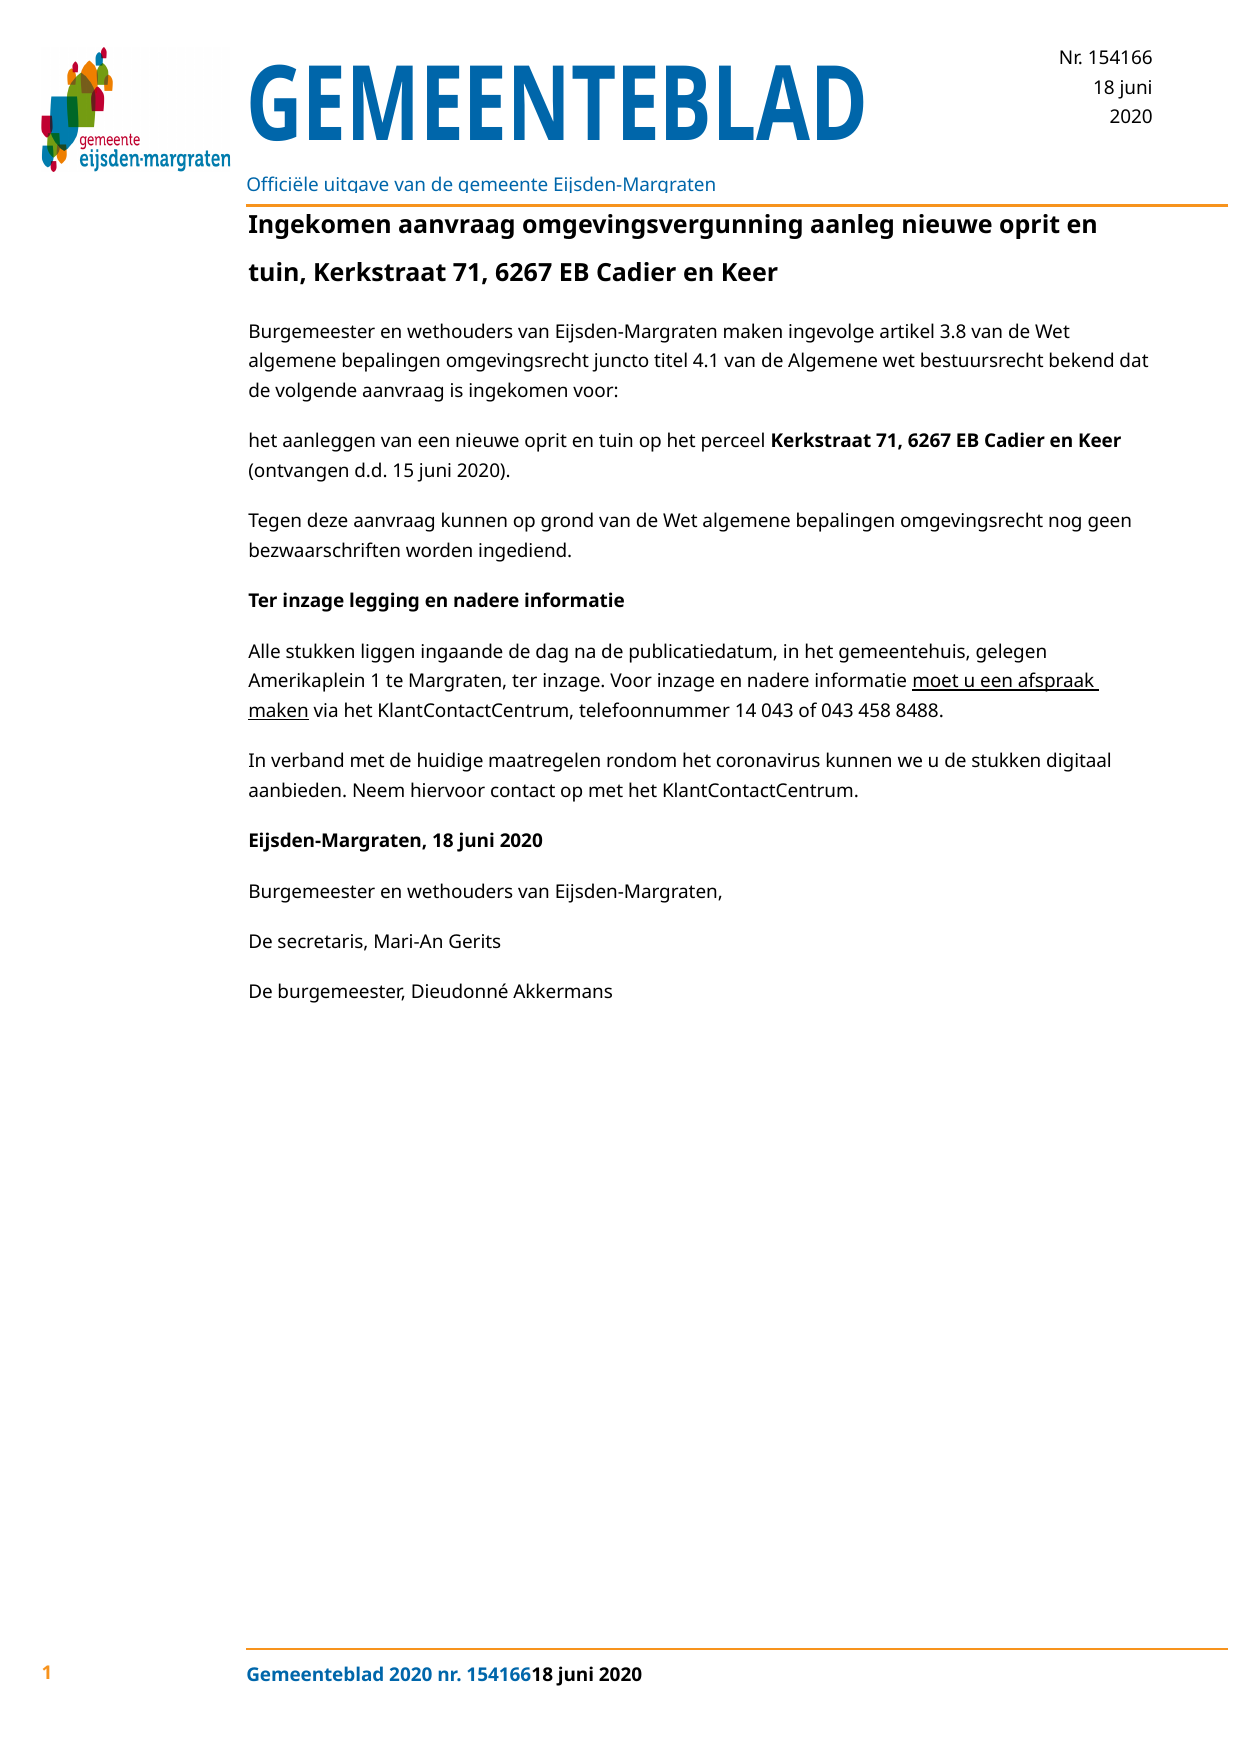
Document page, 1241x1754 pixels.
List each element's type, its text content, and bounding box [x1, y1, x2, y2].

text In verband met de huidige maatregelen rondom het coronavirus kunnen we u de stukken digitaal aanbieden. Neem hiervoor contact op met het KlantContactCentrum. [248, 747, 1152, 803]
text Tegen deze aanvraag kunnen op grond van de Wet algemene bepalingen omgevingsrecht nog geen bezwaarschriften worden ingediend. [248, 507, 1152, 563]
text Ingekomen aanvraag omgevingsvergunning aanleg nieuwe oprit en tuin, Kerkstraat 71, 6267 EB Cadier en Keer [248, 207, 1152, 288]
text Ter inzage legging en nadere informatie [248, 587, 1152, 613]
text Burgemeester en wethouders van Eijsden-Margraten maken ingevolge artikel 3.8 van de Wet algemene bepalingen omgevingsrecht juncto titel 4.1 van de Algemene wet bestuursrecht bekend dat de volgende aanvraag is ingekomen voor: [248, 318, 1152, 403]
picture [41, 47, 231, 172]
text het aanleggen van een nieuwe oprit en tuin op het perceel Kerkstraat 71, 6267 EB Cadier en Keer (ontvangen d.d. 15 juni 2020). [248, 427, 1152, 483]
text Burgemeester en wethouders van Eijsden-Margraten, [248, 878, 1152, 904]
text De burgemeester, Dieudonné Akkermans [248, 979, 1152, 1004]
text De secretaris, Mari-An Gerits [248, 928, 1152, 954]
text Eijsden-Margraten, 18 juni 2020 [248, 827, 1152, 853]
text Alle stukken liggen ingaande de dag na de publicatiedatum, in het gemeentehuis, gelegen Amerikaplein 1 te Margraten, ter inzage. Voor inzage en nadere informatie moet u een afspraak maken via het KlantContactCentrum, telefoonnummer 14 043 of 043 458 8488. [248, 638, 1152, 723]
